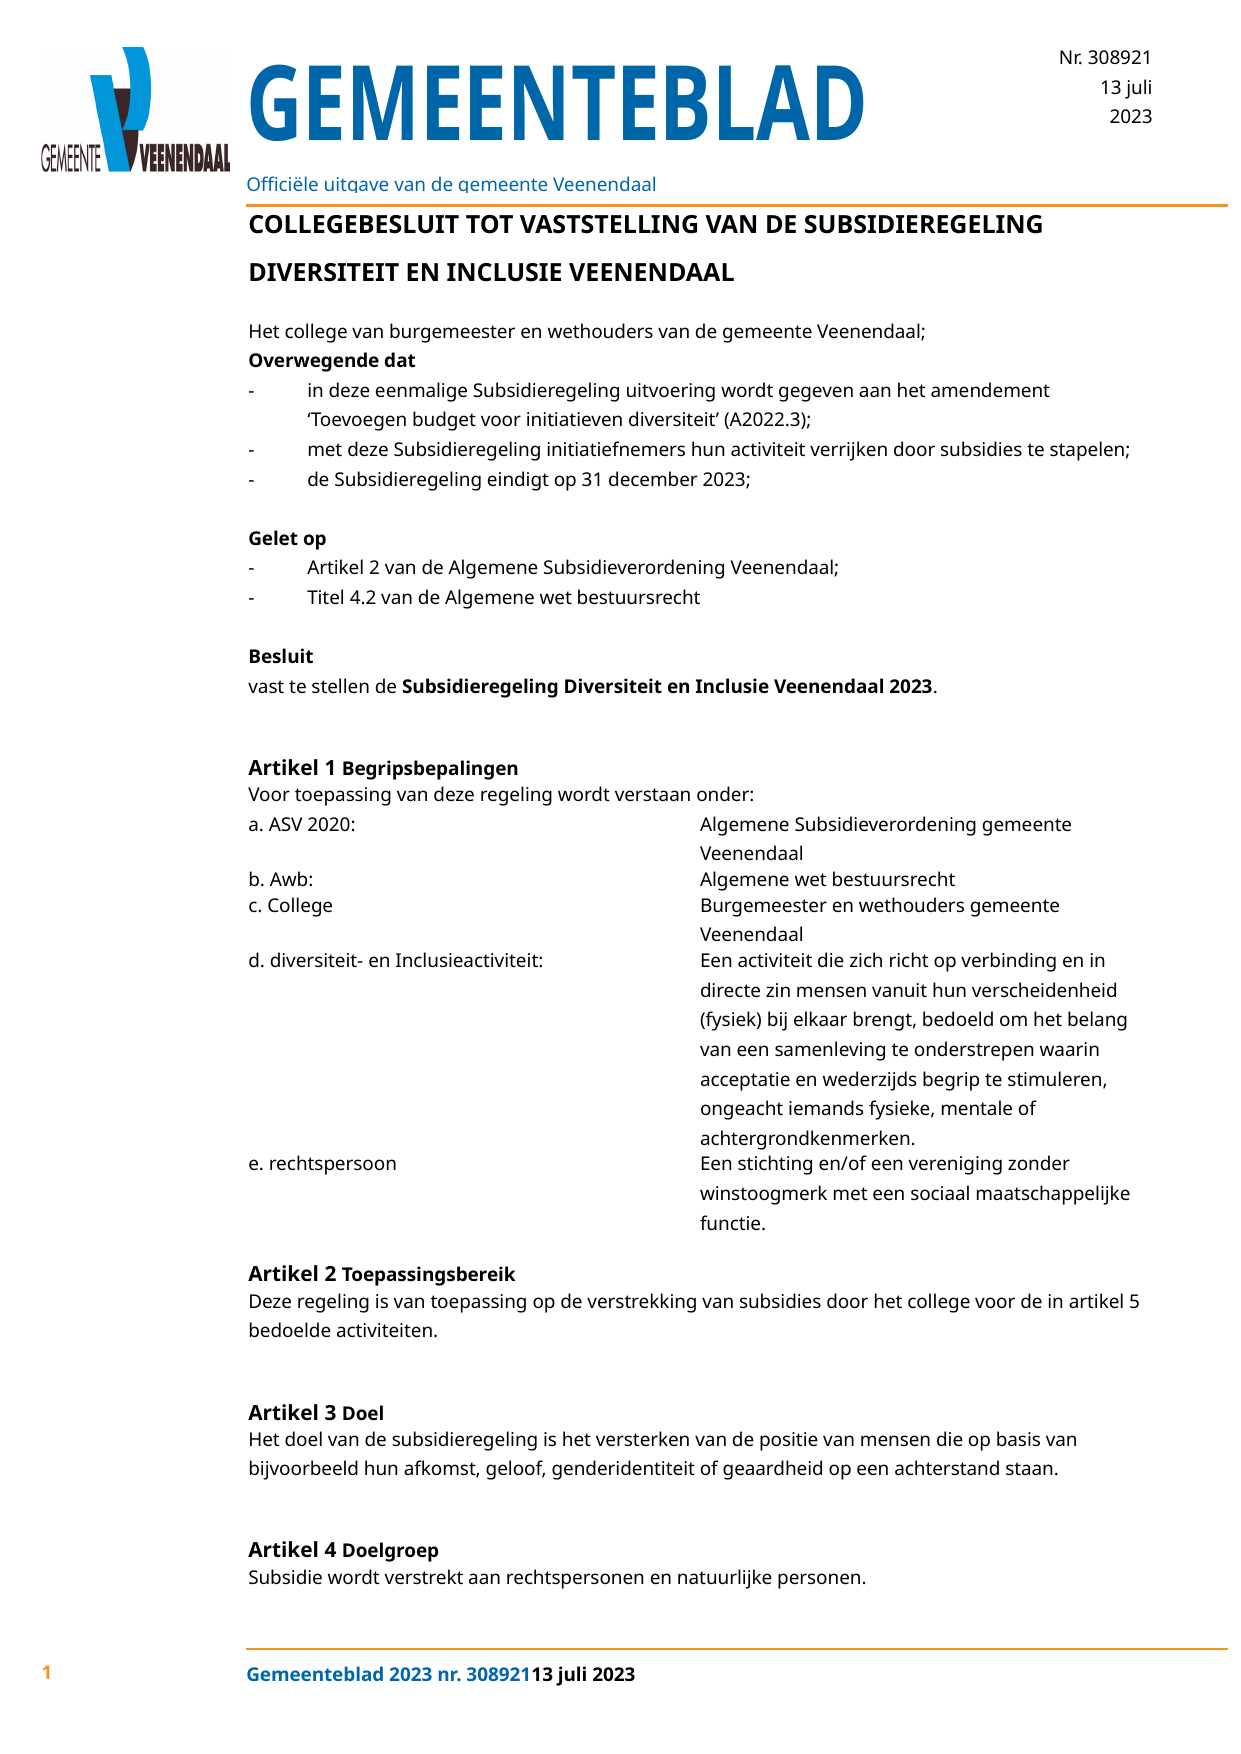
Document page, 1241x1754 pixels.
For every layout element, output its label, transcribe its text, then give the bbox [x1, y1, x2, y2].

table_cell e. rechtspersoon [248, 1151, 700, 1236]
table_header a. ASV 2020: [248, 811, 700, 866]
text Het doel van de subsidieregeling is het versterken van de positie van mensen die op basis van bijvoorbeeld hun afkomst, geloof, genderidentiteit of geaardheid op een achterstand staan. [248, 1426, 1152, 1481]
text Overwegende dat [248, 347, 1152, 373]
table_cell Algemene wet bestuursrecht [700, 866, 1152, 892]
text COLLEGEBESLUIT TOT VASTSTELLING VAN DE SUBSIDIEREGELING DIVERSITEIT EN INCLUSIE VEENENDAAL [248, 207, 1152, 288]
table_cell Een activiteit die zich richt op verbinding en in directe zin mensen vanuit hun verscheidenheid (fysiek) bij elkaar brengt, bedoeld om het belang van een samenleving te onderstrepen waarin acceptatie en wederzijds begrip te stimuleren, ongeacht iemands fysieke, mentale of achtergrondkenmerken. [700, 948, 1152, 1151]
table_cell c. College [248, 892, 700, 947]
text Voor toepassing van deze regeling wordt verstaan onder: [248, 781, 1152, 807]
text vast te stellen de Subsidieregeling Diversiteit en Inclusie Veenendaal 2023. [248, 673, 1152, 699]
list de Subsidieregeling eindigt op 31 december 2023; [248, 466, 1152, 492]
picture [123, 47, 231, 172]
table_cell d. diversiteit- en Inclusieactiviteit: [248, 948, 700, 1151]
text Artikel 1 Begripsbepalingen [248, 753, 1152, 781]
table_cell Burgemeester en wethouders gemeente Veenendaal [700, 892, 1152, 947]
text Subsidie wordt verstrekt aan rechtspersonen en natuurlijke personen. [248, 1564, 1152, 1590]
text Artikel 4 Doelgroep [248, 1536, 1152, 1564]
list Artikel 2 van de Algemene Subsidieverordening Veenendaal; [248, 554, 1152, 580]
picture [41, 47, 130, 172]
list Titel 4.2 van de Algemene wet bestuursrecht [248, 584, 1152, 610]
text Besluit [248, 643, 1152, 669]
list met deze Subsidieregeling initiatiefnemers hun activiteit verrijken door subsidies te stapelen; [248, 436, 1152, 462]
table_cell Een stichting en/of een vereniging zonder winstoogmerk met een sociaal maatschappelijke functie. [700, 1151, 1152, 1236]
text Deze regeling is van toepassing op de verstrekking van subsidies door het college voor de in artikel 5 bedoelde activiteiten. [248, 1288, 1152, 1343]
text Gelet op [248, 525, 1152, 551]
text Het college van burgemeester en wethouders van de gemeente Veenendaal; [248, 318, 1152, 344]
table_cell b. Awb: [248, 866, 700, 892]
text Artikel 3 Doel [248, 1398, 1152, 1426]
list in deze eenmalige Subsidieregeling uitvoering wordt gegeven aan het amendement ‘Toevoegen budget voor initiatieven diversiteit’ (A2022.3); [248, 377, 1152, 432]
table_header Algemene Subsidieverordening gemeente Veenendaal [700, 811, 1152, 866]
text Artikel 2 Toepassingsbereik [248, 1259, 1152, 1288]
